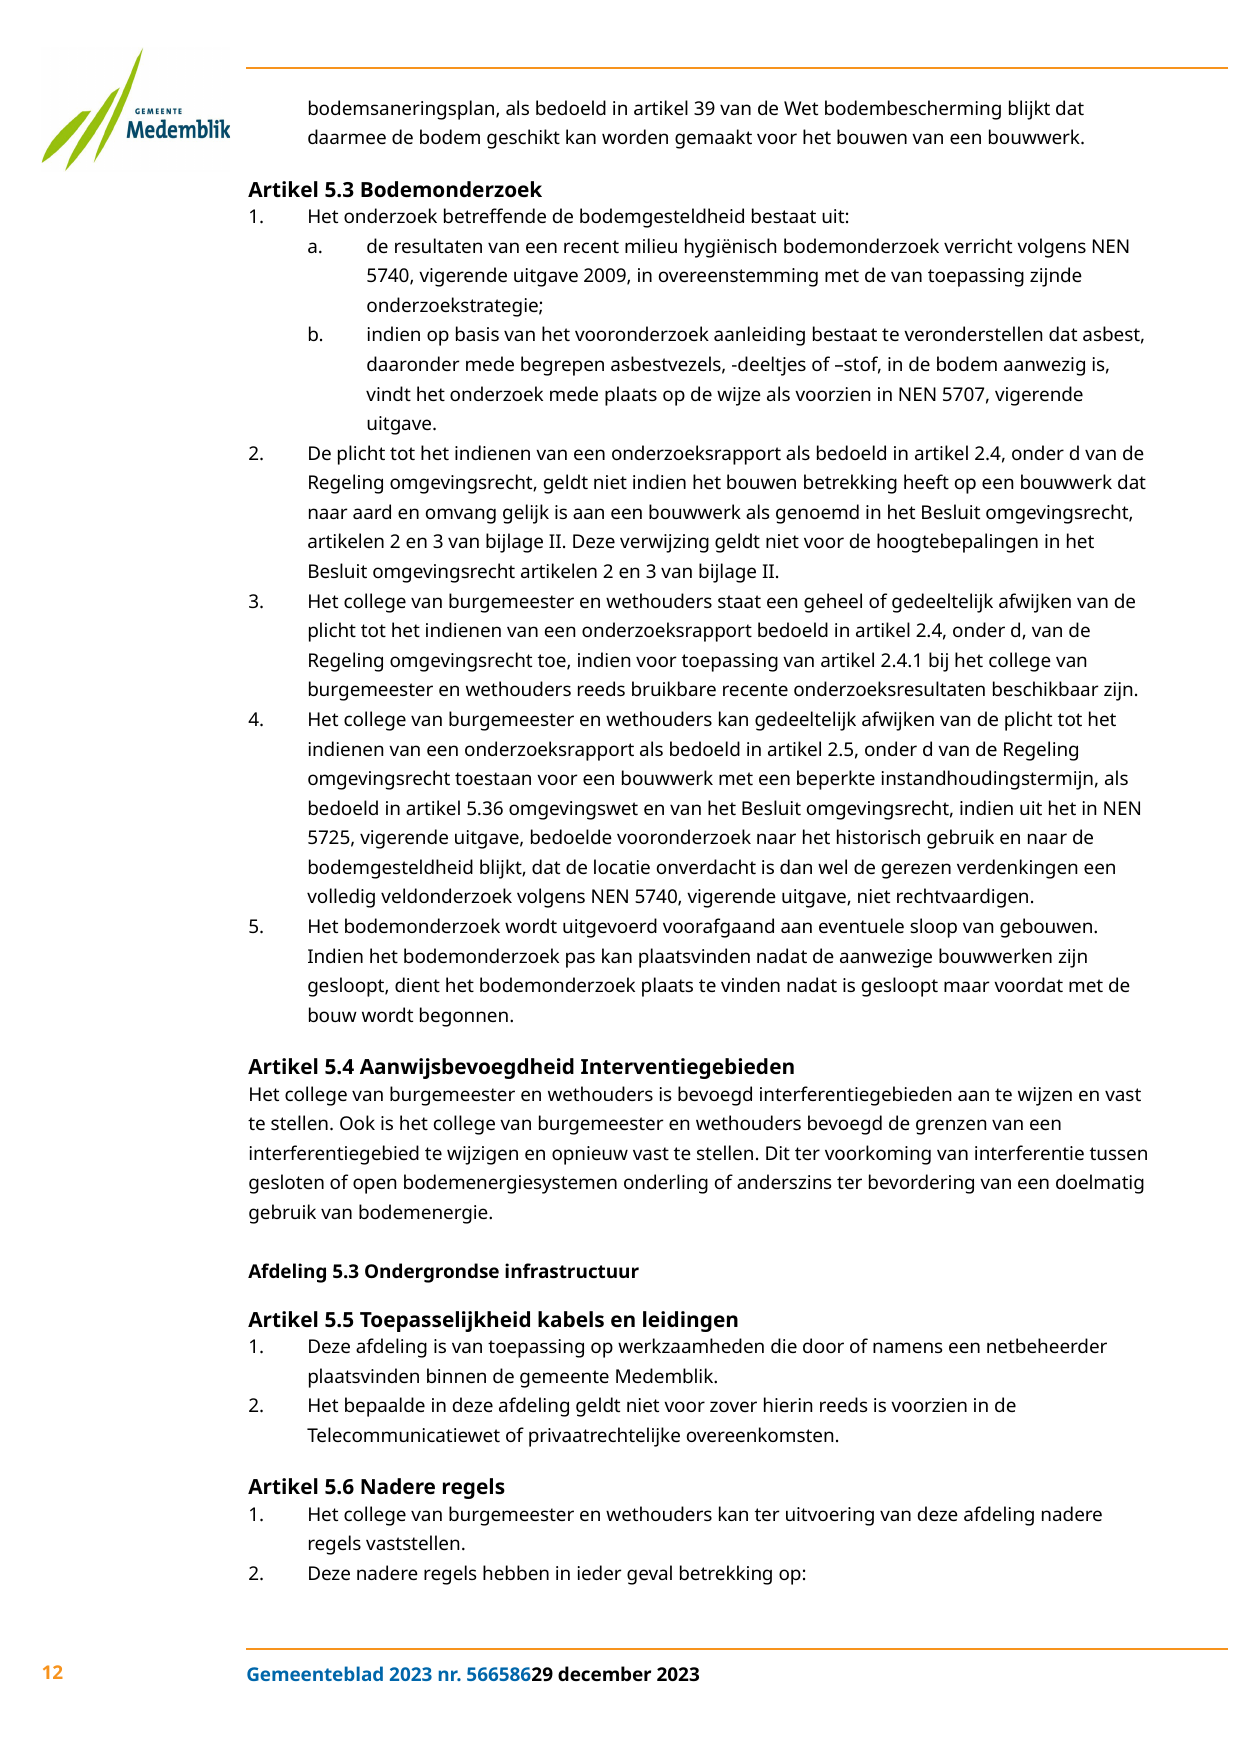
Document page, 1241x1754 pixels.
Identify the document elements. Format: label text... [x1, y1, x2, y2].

list indien op basis van het vooronderzoek aanleiding bestaat te veronderstellen dat asbest, daaronder mede begrepen asbestvezels, -deeltjes of –stof, in de bodem aanwezig is, vindt het onderzoek mede plaats op de wijze als voorzien in NEN 5707, vigerende uitgave. [307, 322, 1152, 436]
text Afdeling 5.3 Ondergrondse infrastructuur [248, 1258, 1152, 1284]
list Het bepaalde in deze afdeling geldt niet voor zover hierin reeds is voorzien in de Telecommunicatiewet of privaatrechtelijke overeenkomsten. [248, 1392, 1152, 1448]
list Deze afdeling is van toepassing op werkzaamheden die door of namens een netbeheerder plaatsvinden binnen de gemeente Medemblik. [248, 1333, 1152, 1389]
list Het college van burgemeester en wethouders staat een geheel of gedeeltelijk afwijken van de plicht tot het indienen van een onderzoeksrapport bedoeld in artikel 2.4, onder d, van de Regeling omgevingsrecht toe, indien voor toepassing van artikel 2.4.1 bij het college van burgemeester en wethouders reeds bruikbare recente onderzoeksresultaten beschikbaar zijn. [248, 588, 1152, 702]
list Het onderzoek betreffende de bodemgesteldheid bestaat uit: [248, 203, 1152, 229]
list Het college van burgemeester en wethouders kan ter uitvoering van deze afdeling nadere regels vaststellen. [248, 1501, 1152, 1556]
text Artikel 5.3 Bodemonderzoek [248, 175, 1152, 203]
list bodemsaneringsplan, als bedoeld in artikel 39 van de Wet bodembescherming blijkt dat daarmee de bodem geschikt kan worden gemaakt voor het bouwen van een bouwwerk. [248, 95, 1152, 150]
list De plicht tot het indienen van een onderzoeksrapport als bedoeld in artikel 2.4, onder d van de Regeling omgevingsrecht, geldt niet indien het bouwen betrekking heeft op een bouwwerk dat naar aard en omvang gelijk is aan een bouwwerk als genoemd in het Besluit omgevingsrecht, artikelen 2 en 3 van bijlage II. Deze verwijzing geldt niet voor de hoogtebepalingen in het Besluit omgevingsrecht artikelen 2 en 3 van bijlage II. [248, 440, 1152, 584]
list Het college van burgemeester en wethouders kan gedeeltelijk afwijken van de plicht tot het indienen van een onderzoeksrapport als bedoeld in artikel 2.5, onder d van de Regeling omgevingsrecht toestaan voor een bouwwerk met een beperkte instandhoudingstermijn, als bedoeld in artikel 5.36 omgevingswet en van het Besluit omgevingsrecht, indien uit het in NEN 5725, vigerende uitgave, bedoelde vooronderzoek naar het historisch gebruik en naar de bodemgesteldheid blijkt, dat de locatie onverdacht is dan wel de gerezen verdenkingen een volledig veldonderzoek volgens NEN 5740, vigerende uitgave, niet rechtvaardigen. [248, 706, 1152, 909]
text Artikel 5.5 Toepasselijkheid kabels en leidingen [248, 1305, 1152, 1333]
list Het bodemonderzoek wordt uitgevoerd voorafgaand aan eventuele sloop van gebouwen. Indien het bodemonderzoek pas kan plaatsvinden nadat de aanwezige bouwwerken zijn gesloopt, dient het bodemonderzoek plaats te vinden nadat is gesloopt maar voordat met de bouw wordt begonnen. [248, 913, 1152, 1028]
list de resultaten van een recent milieu hygiënisch bodemonderzoek verricht volgens NEN 5740, vigerende uitgave 2009, in overeenstemming met de van toepassing zijnde onderzoekstrategie; [307, 233, 1152, 318]
text Het college van burgemeester en wethouders is bevoegd interferentiegebieden aan te wijzen en vast te stellen. Ook is het college van burgemeester en wethouders bevoegd de grenzen van een interferentiegebied te wijzigen en opnieuw vast te stellen. Dit ter voorkoming van interferentie tussen gesloten of open bodemenergiesystemen onderling of anderszins ter bevordering van een doelmatig gebruik van bodemenergie. [248, 1081, 1152, 1225]
list Deze nadere regels hebben in ieder geval betrekking op: [248, 1560, 1152, 1586]
text Artikel 5.4 Aanwijsbevoegdheid Interventiegebieden [248, 1052, 1152, 1081]
picture [41, 47, 231, 172]
text Artikel 5.6 Nadere regels [248, 1472, 1152, 1501]
